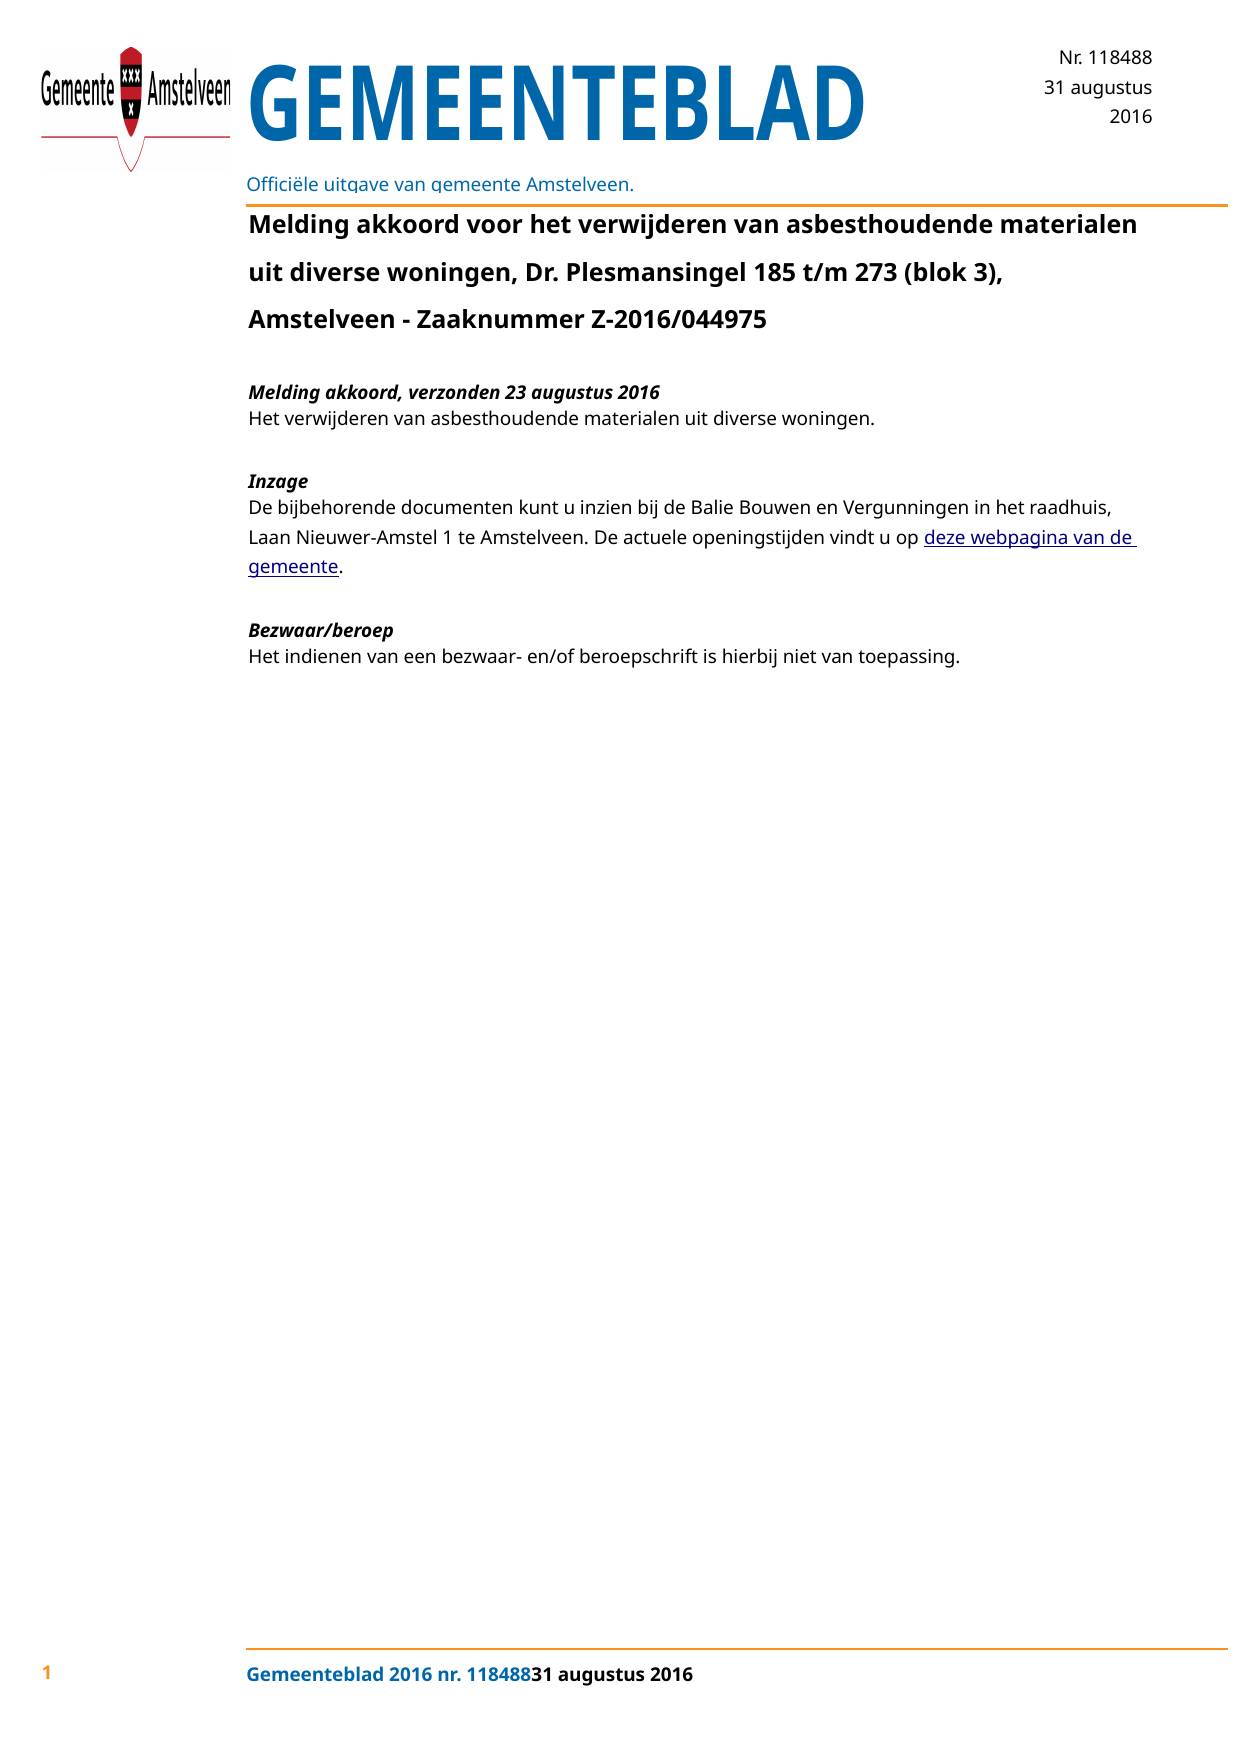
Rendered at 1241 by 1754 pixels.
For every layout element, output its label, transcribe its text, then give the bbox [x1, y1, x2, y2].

text Het verwijderen van asbesthoudende materialen uit diverse woningen. [248, 405, 1152, 431]
text Het indienen van een bezwaar- en/of beroepschrift is hierbij niet van toepassing. [248, 643, 1152, 669]
text Melding akkoord, verzonden 23 augustus 2016 [248, 379, 1152, 405]
picture [41, 47, 231, 172]
text Bezwaar/beroep [248, 618, 1152, 643]
text Inzage [248, 469, 1152, 494]
text Melding akkoord voor het verwijderen van asbesthoudende materialen uit diverse woningen, Dr. Plesmansingel 185 t/m 273 (blok 3), Amstelveen - Zaaknummer Z-2016/044975 [248, 207, 1152, 336]
text De bijbehorende documenten kunt u inzien bij de Balie Bouwen en Vergunningen in het raadhuis, Laan Nieuwer-Amstel 1 te Amstelveen. De actuele openingstijden vindt u op deze webpagina van de gemeente. [248, 494, 1152, 579]
